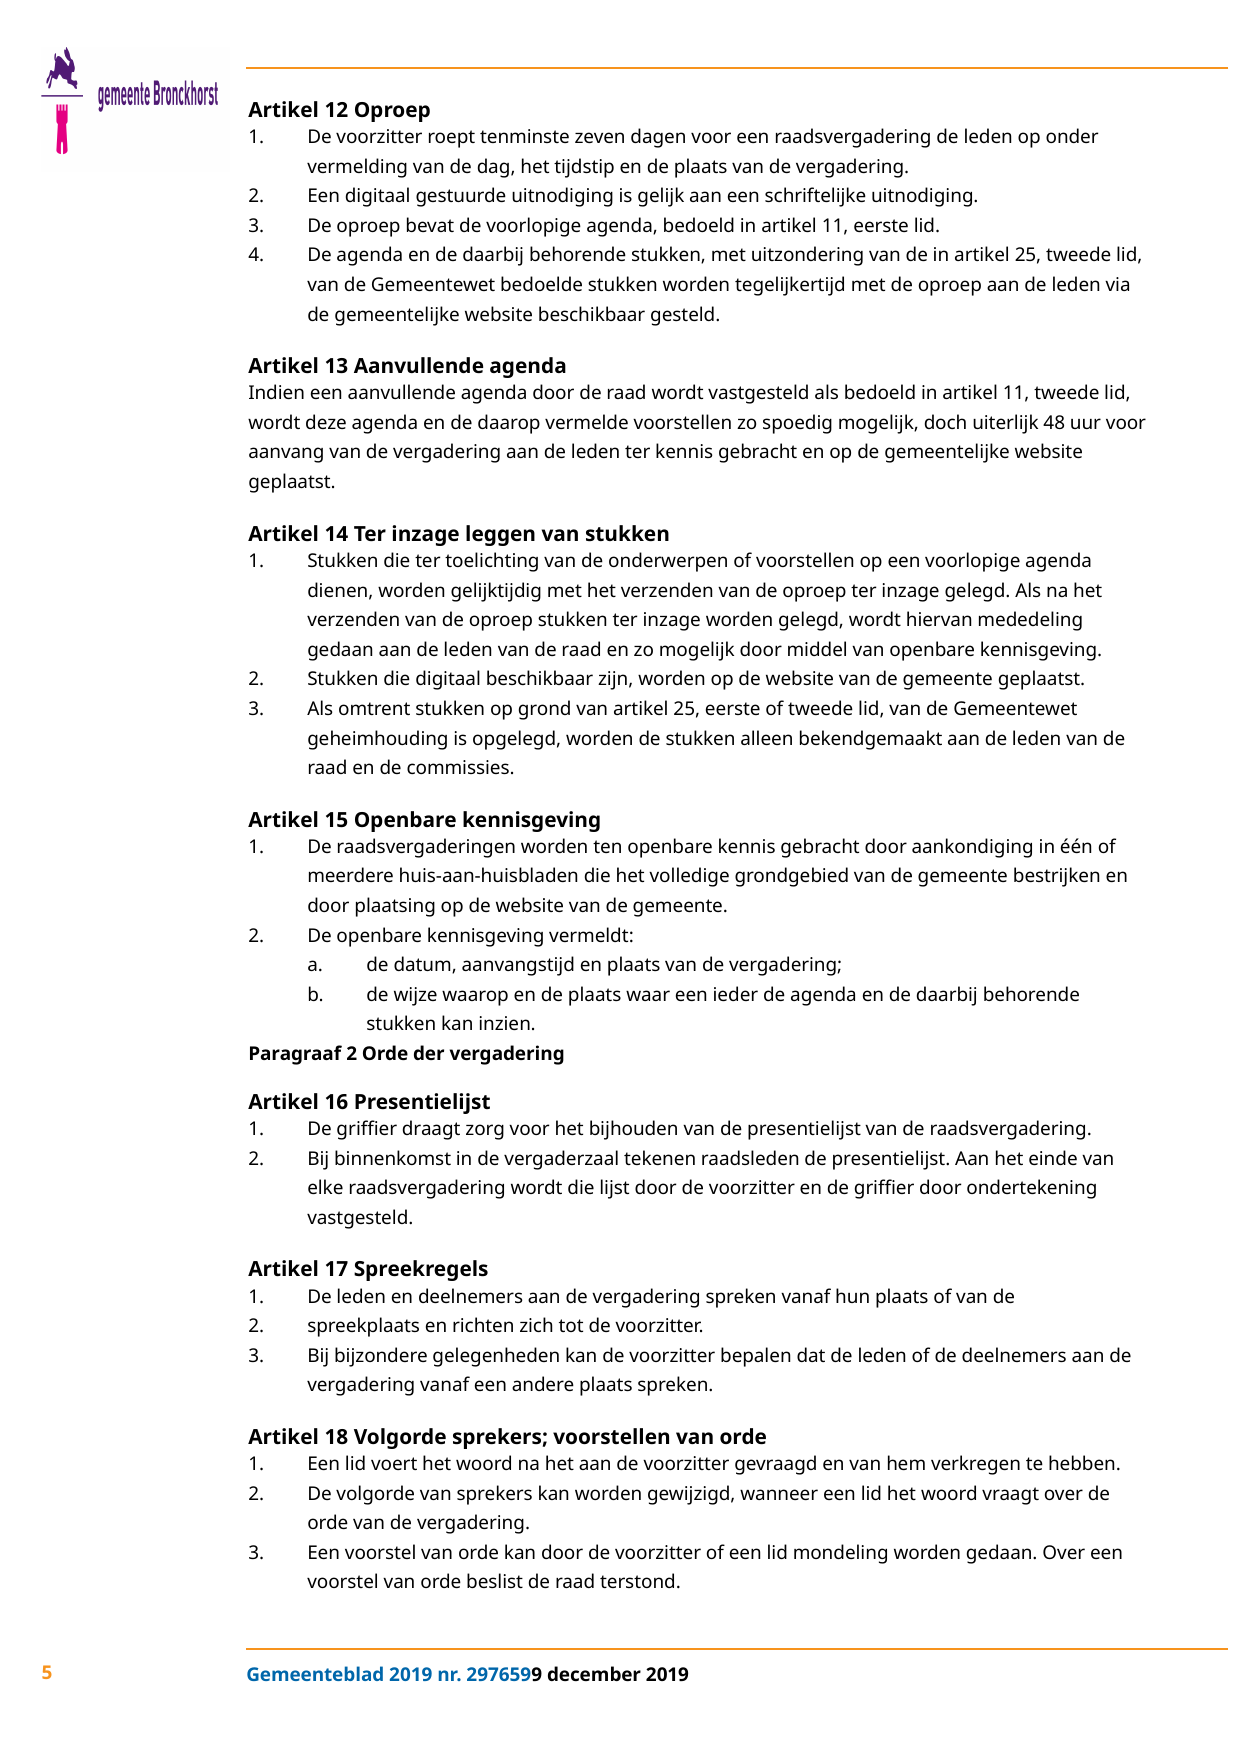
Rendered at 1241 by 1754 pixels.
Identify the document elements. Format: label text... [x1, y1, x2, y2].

text Artikel 13 Aanvullende agenda [248, 351, 1152, 379]
list Stukken die ter toelichting van de onderwerpen of voorstellen op een voorlopige agenda dienen, worden gelijktijdig met het verzenden van de oproep ter inzage gelegd. Als na het verzenden van de oproep stukken ter inzage worden gelegd, wordt hiervan mededeling gedaan aan de leden van de raad en zo mogelijk door middel van openbare kennisgeving. [248, 547, 1152, 662]
list De oproep bevat de voorlopige agenda, bedoeld in artikel 11, eerste lid. [248, 212, 1152, 238]
list De openbare kennisgeving vermeldt: [248, 922, 1152, 948]
list Een voorstel van orde kan door de voorzitter of een lid mondeling worden gedaan. Over een voorstel van orde beslist de raad terstond. [248, 1539, 1152, 1594]
list Bij binnenkomst in de vergaderzaal tekenen raadsleden de presentielijst. Aan het einde van elke raadsvergadering wordt die lijst door de voorzitter en de griffier door ondertekening vastgesteld. [248, 1145, 1152, 1230]
list De voorzitter roept tenminste zeven dagen voor een raadsvergadering de leden op onder vermelding van de dag, het tijdstip en de plaats van de vergadering. [248, 123, 1152, 178]
list De volgorde van sprekers kan worden gewijzigd, wanneer een lid het woord vraagt over de orde van de vergadering. [248, 1480, 1152, 1535]
list De griffier draagt zorg voor het bijhouden van de presentielijst van de raadsvergadering. [248, 1115, 1152, 1141]
text Artikel 16 Presentielijst [248, 1087, 1152, 1115]
list De leden en deelnemers aan de vergadering spreken vanaf hun plaats of van de [248, 1283, 1152, 1308]
text Artikel 15 Openbare kennisgeving [248, 805, 1152, 833]
list de datum, aanvangstijd en plaats van de vergadering; [307, 951, 1152, 977]
text Indien een aanvullende agenda door de raad wordt vastgesteld als bedoeld in artikel 11, tweede lid, wordt deze agenda en de daarop vermelde voorstellen zo spoedig mogelijk, doch uiterlijk 48 uur voor aanvang van de vergadering aan de leden ter kennis gebracht en op de gemeentelijke website geplaatst. [248, 379, 1152, 494]
text Artikel 17 Spreekregels [248, 1254, 1152, 1283]
list de wijze waarop en de plaats waar een ieder de agenda en de daarbij behorende stukken kan inzien. [307, 981, 1152, 1036]
text Artikel 12 Oproep [248, 95, 1152, 123]
list Als omtrent stukken op grond van artikel 25, eerste of tweede lid, van de Gemeentewet geheimhouding is opgelegd, worden de stukken alleen bekendgemaakt aan de leden van de raad en de commissies. [248, 695, 1152, 780]
list Bij bijzondere gelegenheden kan de voorzitter bepalen dat de leden of de deelnemers aan de vergadering vanaf een andere plaats spreken. [248, 1342, 1152, 1397]
list De agenda en de daarbij behorende stukken, met uitzondering van de in artikel 25, tweede lid, van de Gemeentewet bedoelde stukken worden tegelijkertijd met de oproep aan de leden via de gemeentelijke website beschikbaar gesteld. [248, 242, 1152, 326]
picture [41, 47, 231, 172]
list Een lid voert het woord na het aan de voorzitter gevraagd en van hem verkregen te hebben. [248, 1450, 1152, 1476]
list Een digitaal gestuurde uitnodiging is gelijk aan een schriftelijke uitnodiging. [248, 182, 1152, 208]
text Artikel 18 Volgorde sprekers; voorstellen van orde [248, 1422, 1152, 1450]
text Artikel 14 Ter inzage leggen van stukken [248, 519, 1152, 547]
list Stukken die digitaal beschikbaar zijn, worden op de website van de gemeente geplaatst. [248, 666, 1152, 691]
list spreekplaats en richten zich tot de voorzitter. [248, 1312, 1152, 1338]
list De raadsvergaderingen worden ten openbare kennis gebracht door aankondiging in één of meerdere huis-aan-huisbladen die het volledige grondgebied van de gemeente bestrijken en door plaatsing op de website van de gemeente. [248, 833, 1152, 918]
text Paragraaf 2 Orde der vergadering [248, 1040, 1152, 1066]
